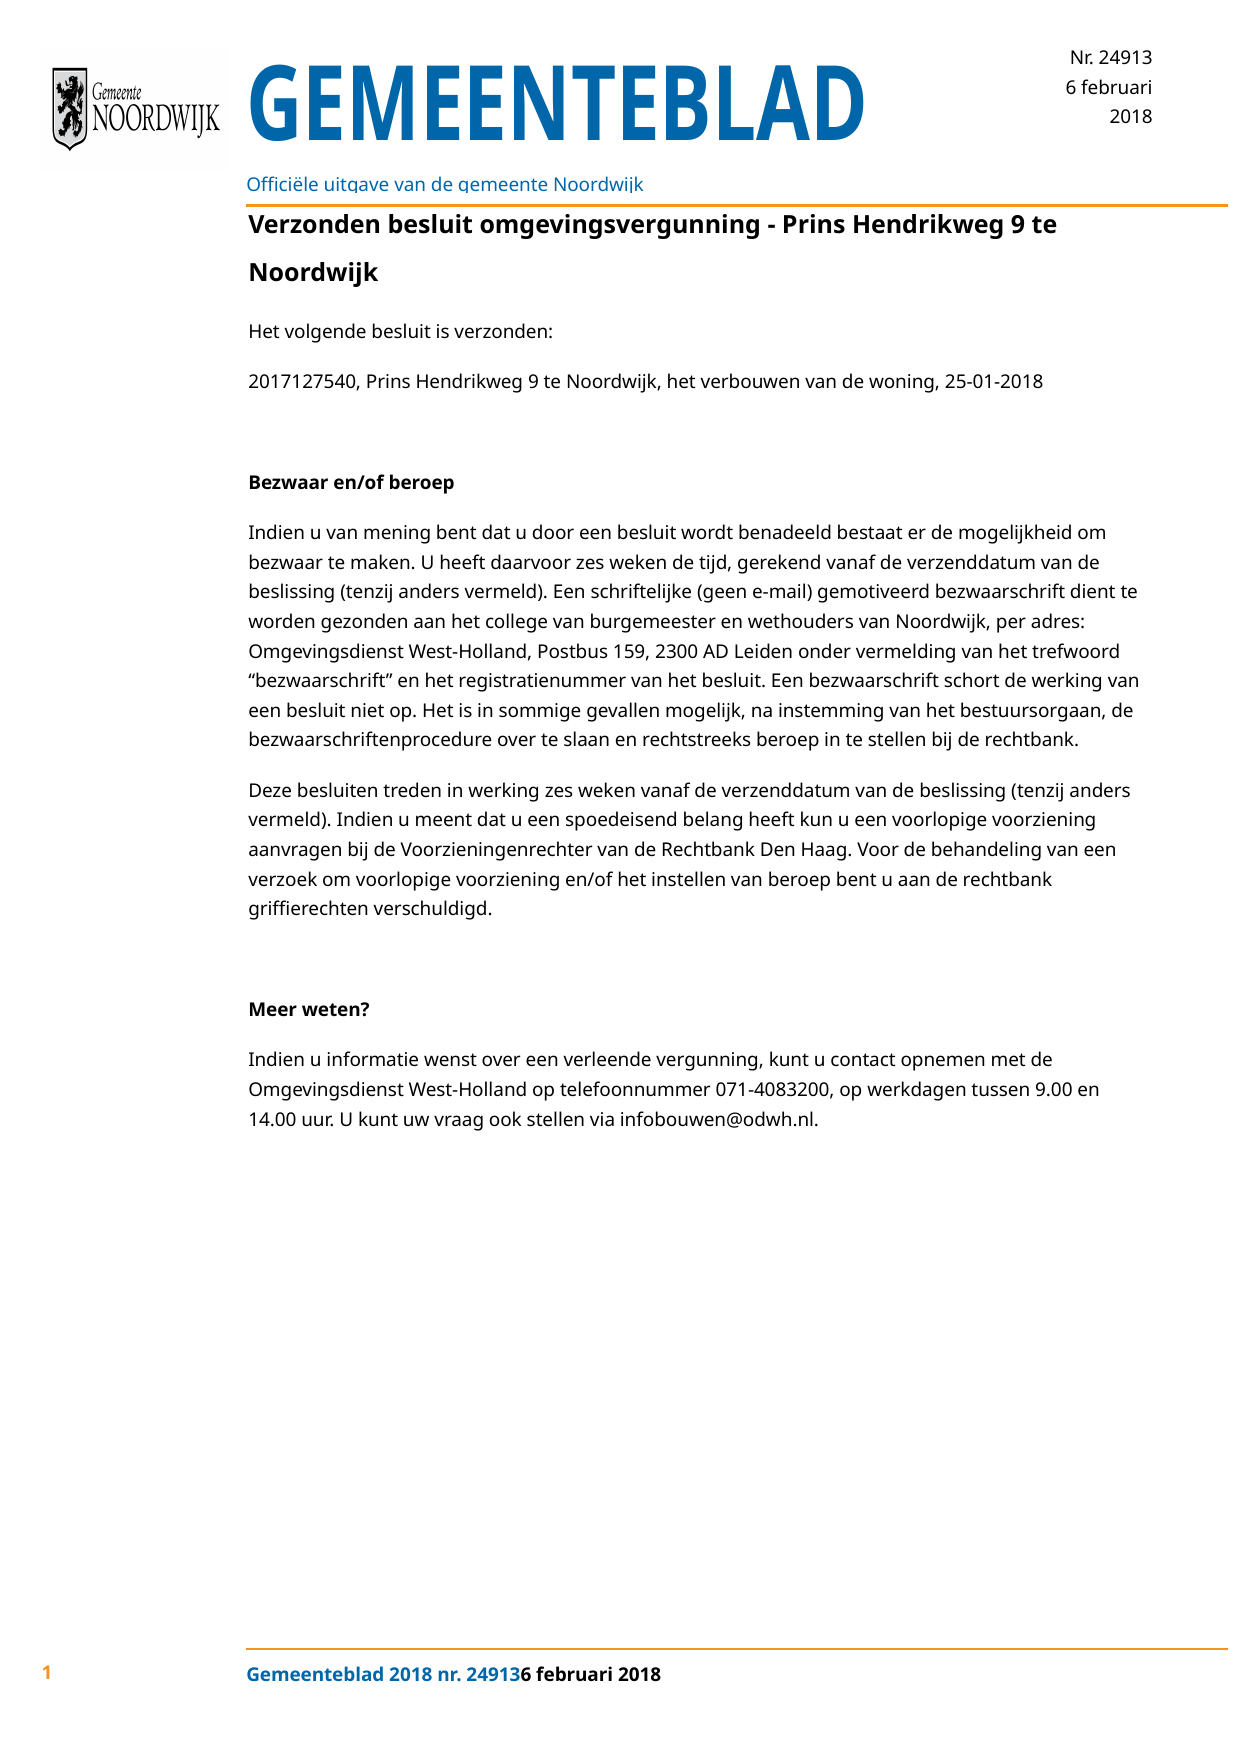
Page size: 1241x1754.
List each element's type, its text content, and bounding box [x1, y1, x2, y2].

text Indien u informatie wenst over een verleende vergunning, kunt u contact opnemen met de Omgevingsdienst West-Holland op telefoonnummer 071-4083200, op werkdagen tussen 9.00 en 14.00 uur. U kunt uw vraag ook stellen via infobouwen@odwh.nl. [248, 1047, 1152, 1132]
text Verzonden besluit omgevingsvergunning - Prins Hendrikweg 9 te Noordwijk [248, 207, 1152, 288]
text 2017127540, Prins Hendrikweg 9 te Noordwijk, het verbouwen van de woning, 25-01-2018 [248, 368, 1152, 394]
picture [41, 47, 231, 172]
text Meer weten? [248, 996, 1152, 1022]
text Bezwaar en/of beroep [248, 469, 1152, 495]
text Deze besluiten treden in werking zes weken vanaf de verzenddatum van de beslissing (tenzij anders vermeld). Indien u meent dat u een spoedeisend belang heeft kun u een voorlopige voorziening aanvragen bij de Voorzieningenrechter van de Rechtbank Den Haag. Voor de behandeling van een verzoek om voorlopige voorziening en/of het instellen van beroep bent u aan de rechtbank griffierechten verschuldigd. [248, 777, 1152, 921]
text Indien u van mening bent dat u door een besluit wordt benadeeld bestaat er de mogelijkheid om bezwaar te maken. U heeft daarvoor zes weken de tijd, gerekend vanaf de verzenddatum van de beslissing (tenzij anders vermeld). Een schriftelijke (geen e-mail) gemotiveerd bezwaarschrift dient te worden gezonden aan het college van burgemeester en wethouders van Noordwijk, per adres: Omgevingsdienst West-Holland, Postbus 159, 2300 AD Leiden onder vermelding van het trefwoord “bezwaarschrift” en het registratienummer van het besluit. Een bezwaarschrift schort de werking van een besluit niet op. Het is in sommige gevallen mogelijk, na instemming van het bestuursorgaan, de bezwaarschriftenprocedure over te slaan en rechtstreeks beroep in te stellen bij de rechtbank. [248, 519, 1152, 752]
text Het volgende besluit is verzonden: [248, 318, 1152, 344]
